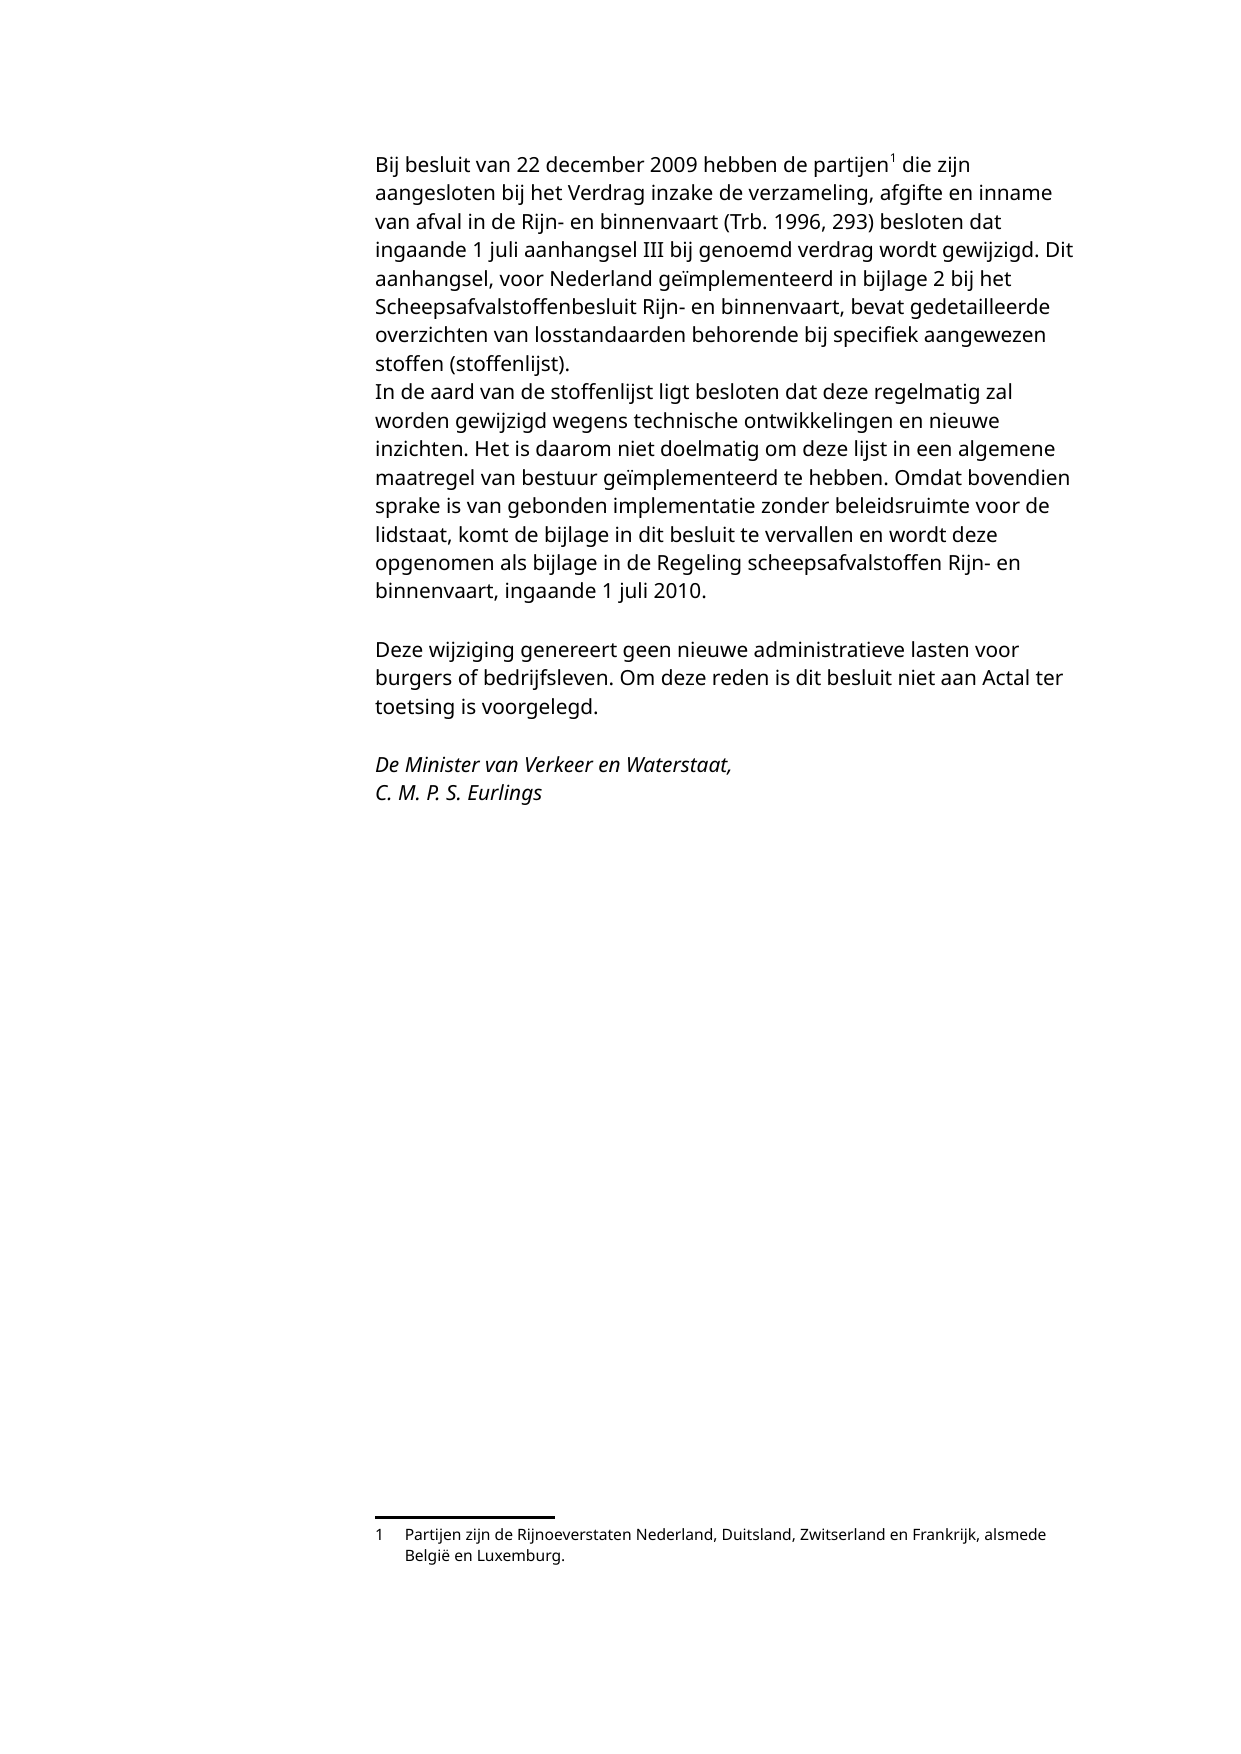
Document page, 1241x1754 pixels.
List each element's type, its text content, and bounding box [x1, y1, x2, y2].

text Deze wijziging genereert geen nieuwe administratieve lasten voor burgers of bedrijfsleven. Om deze reden is dit besluit niet aan Actal ter toetsing is voorgelegd. [375, 635, 1090, 720]
text De Minister van Verkeer en Waterstaat, [375, 750, 1090, 778]
text Bij besluit van 22 december 2009 hebben de partijen die zijn aangesloten bij het Verdrag inzake de verzameling, afgifte en inname van afval in de Rijn- en binnenvaart (Trb. 1996, 293) besloten dat ingaande 1 juli aanhangsel III bij genoemd verdrag wordt gewijzigd. Dit aanhangsel, voor Nederland geïmplementeerd in bijlage 2 bij het Scheepsafvalstoffenbesluit Rijn- en binnenvaart, bevat gedetailleerde overzichten van losstandaarden behorende bij specifiek aangewezen stoffen (stoffenlijst). [375, 150, 1090, 377]
text In de aard van de stoffenlijst ligt besloten dat deze regelmatig zal worden gewijzigd wegens technische ontwikkelingen en nieuwe inzichten. Het is daarom niet doelmatig om deze lijst in een algemene maatregel van bestuur geïmplementeerd te hebben. Omdat bovendien sprake is van gebonden implementatie zonder beleidsruimte voor de lidstaat, komt de bijlage in dit besluit te vervallen en wordt deze opgenomen als bijlage in de Regeling scheepsafvalstoffen Rijn- en binnenvaart, ingaande 1 juli 2010. [375, 377, 1090, 605]
text C. M. P. S. Eurlings [375, 778, 1090, 807]
text Partijen zijn de Rijnoeverstaten Nederland, Duitsland, Zwitserland en Frankrijk, alsmede België en Luxemburg. [375, 1509, 1090, 1566]
